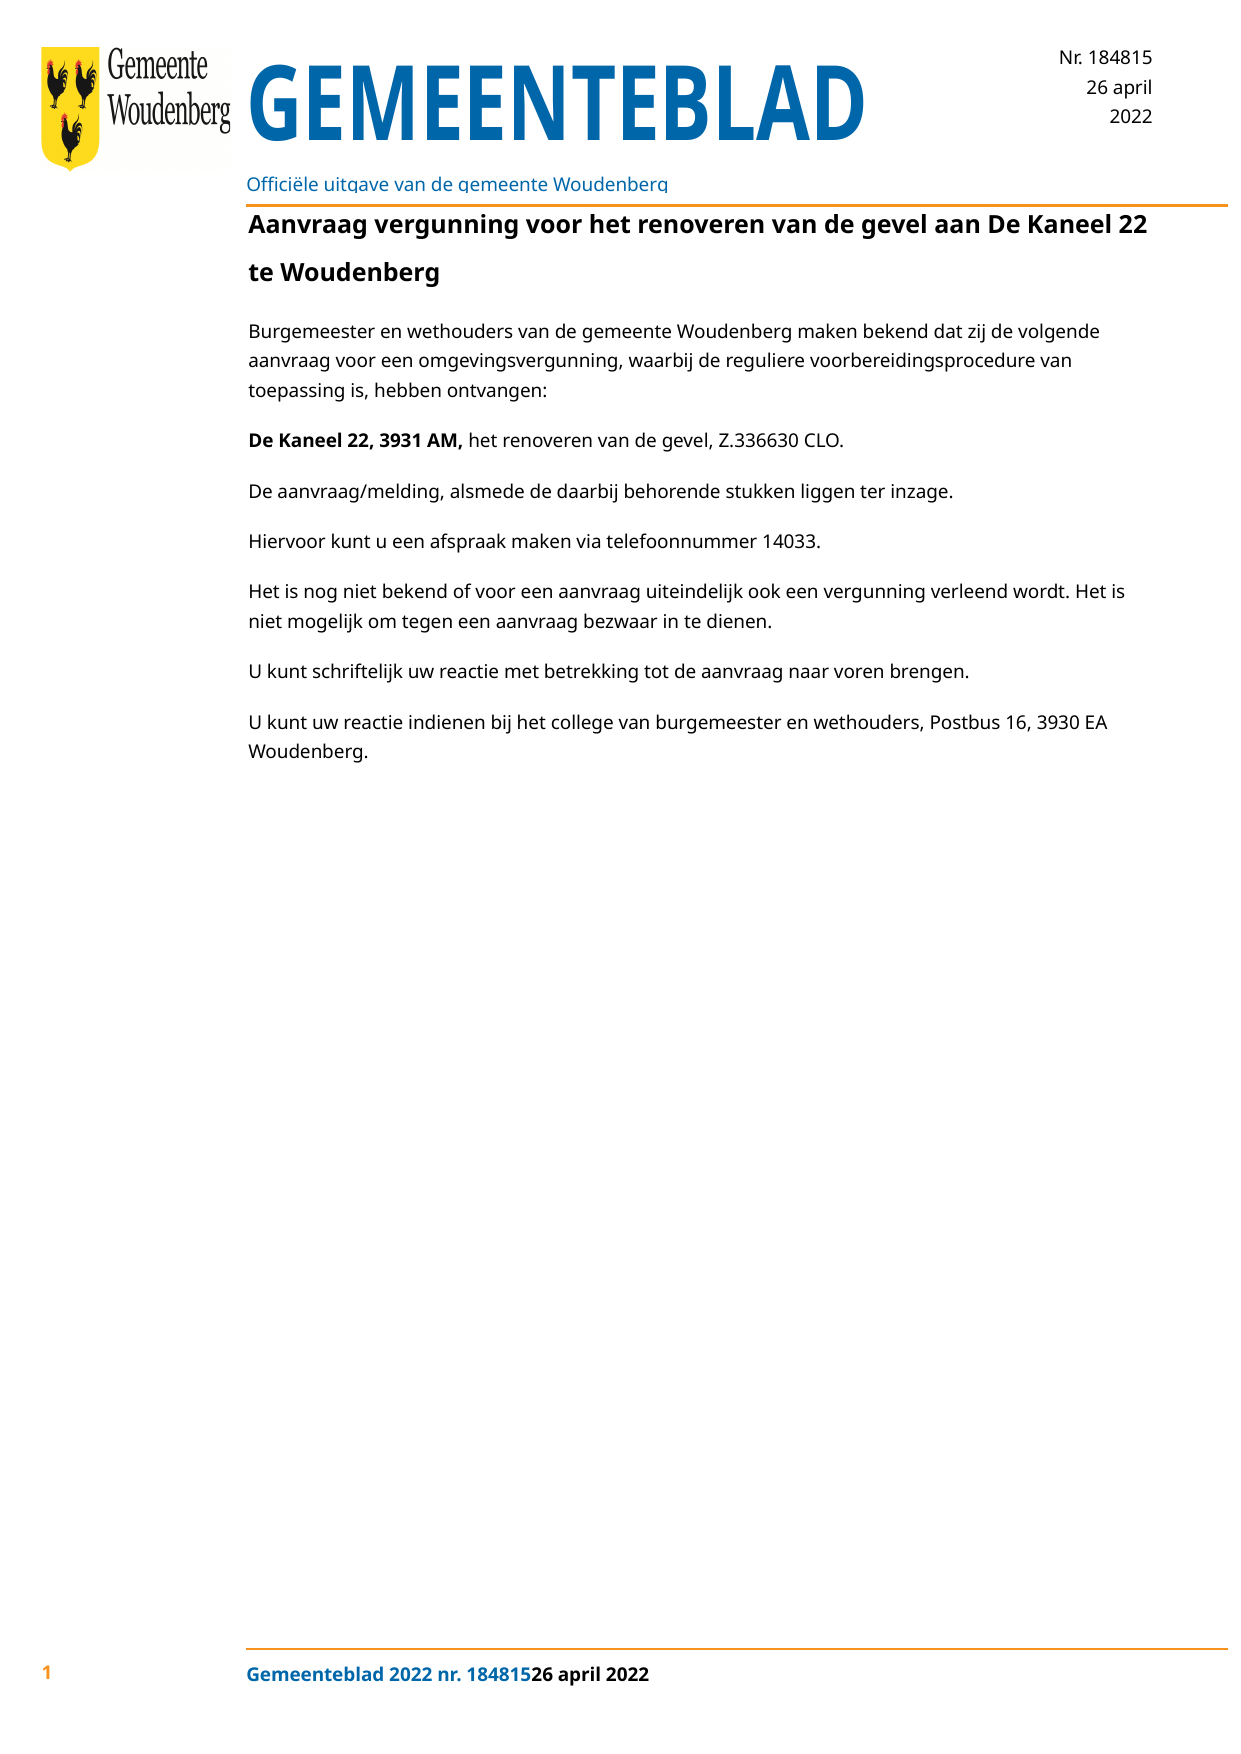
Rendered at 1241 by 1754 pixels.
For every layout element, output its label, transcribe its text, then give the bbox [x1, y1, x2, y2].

text De Kaneel 22, 3931 AM, het renoveren van de gevel, Z.336630 CLO. [248, 427, 1152, 453]
text U kunt schriftelijk uw reactie met betrekking tot de aanvraag naar voren brengen. [248, 659, 1152, 684]
picture [41, 47, 231, 172]
text Burgemeester en wethouders van de gemeente Woudenberg maken bekend dat zij de volgende aanvraag voor een omgevingsvergunning, waarbij de reguliere voorbereidingsprocedure van toepassing is, hebben ontvangen: [248, 318, 1152, 403]
text De aanvraag/melding, alsmede de daarbij behorende stukken liggen ter inzage. [248, 478, 1152, 504]
text Aanvraag vergunning voor het renoveren van de gevel aan De Kaneel 22 te Woudenberg [248, 207, 1152, 288]
text Het is nog niet bekend of voor een aanvraag uiteindelijk ook een vergunning verleend wordt. Het is niet mogelijk om tegen een aanvraag bezwaar in te dienen. [248, 579, 1152, 634]
text Hiervoor kunt u een afspraak maken via telefoonnummer 14033. [248, 528, 1152, 554]
text U kunt uw reactie indienen bij het college van burgemeester en wethouders, Postbus 16, 3930 EA Woudenberg. [248, 709, 1152, 764]
